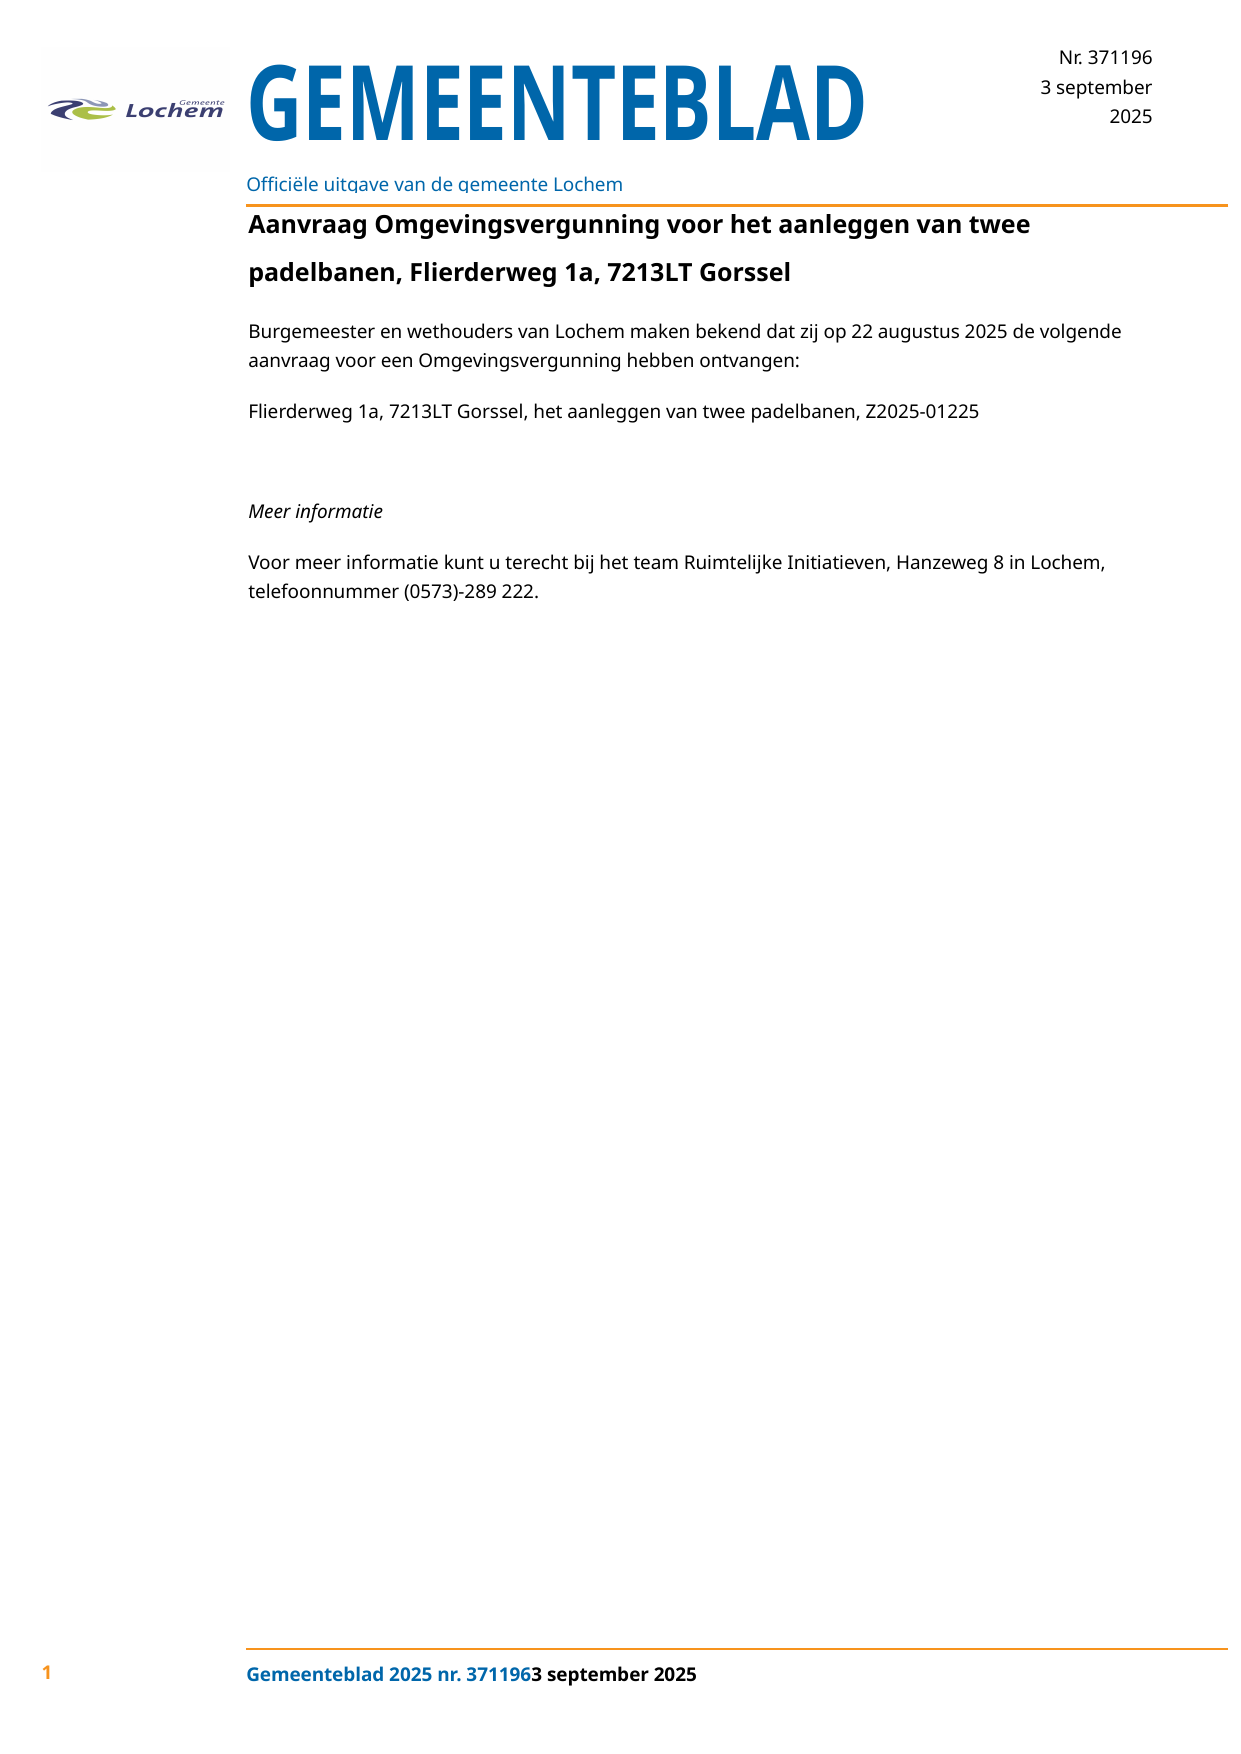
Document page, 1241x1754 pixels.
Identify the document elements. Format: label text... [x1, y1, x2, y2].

text Burgemeester en wethouders van Lochem maken bekend dat zij op 22 augustus 2025 de volgende aanvraag voor een Omgevingsvergunning hebben ontvangen: [248, 318, 1152, 373]
text Voor meer informatie kunt u terecht bij het team Ruimtelijke Initiatieven, Hanzeweg 8 in Lochem, telefoonnummer (0573)-289 222. [248, 549, 1152, 604]
picture [41, 47, 231, 172]
text Aanvraag Omgevingsvergunning voor het aanleggen van twee padelbanen, Flierderweg 1a, 7213LT Gorssel [248, 207, 1152, 288]
text Meer informatie [248, 499, 1152, 524]
text Flierderweg 1a, 7213LT Gorssel, het aanleggen van twee padelbanen, Z2025-01225 [248, 398, 1152, 424]
